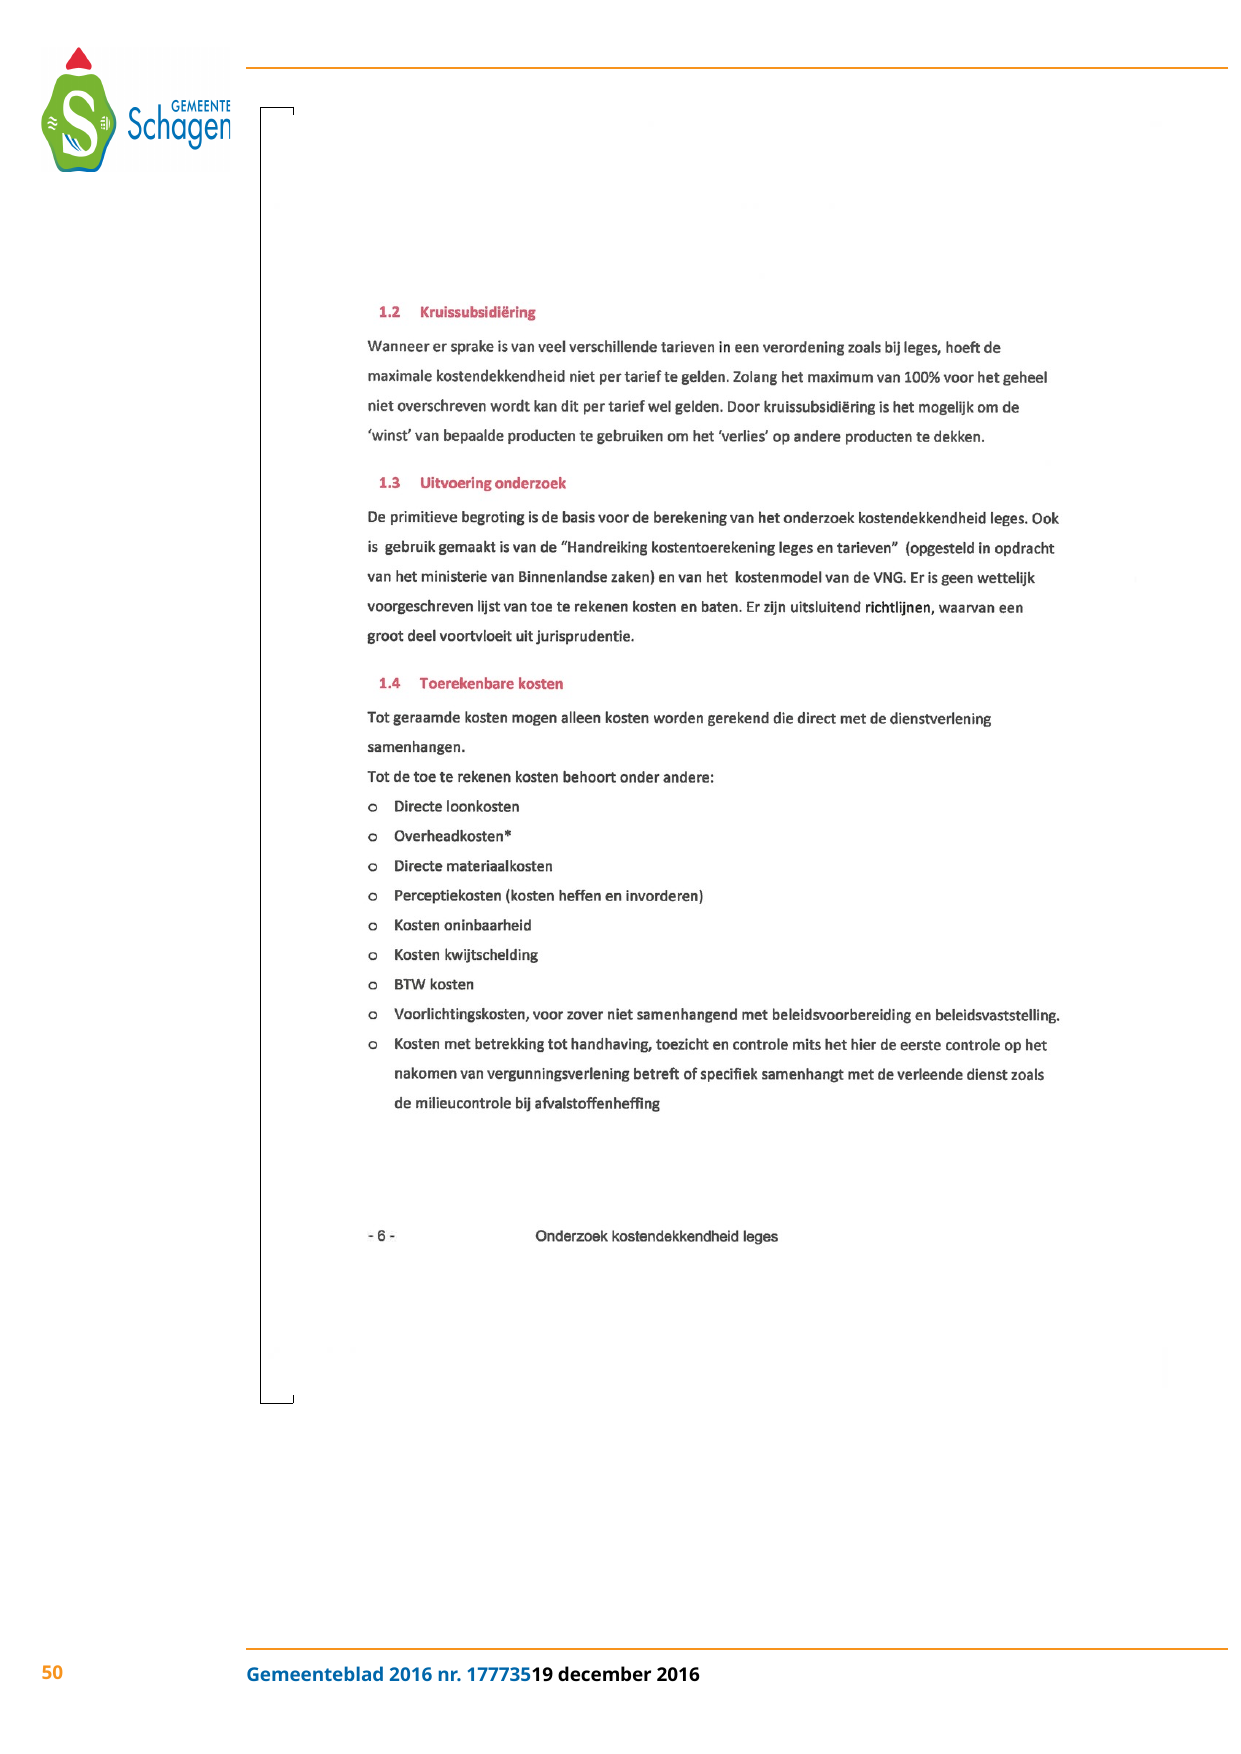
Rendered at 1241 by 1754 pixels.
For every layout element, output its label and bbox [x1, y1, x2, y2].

picture [41, 47, 231, 172]
picture [268, 115, 1173, 1395]
